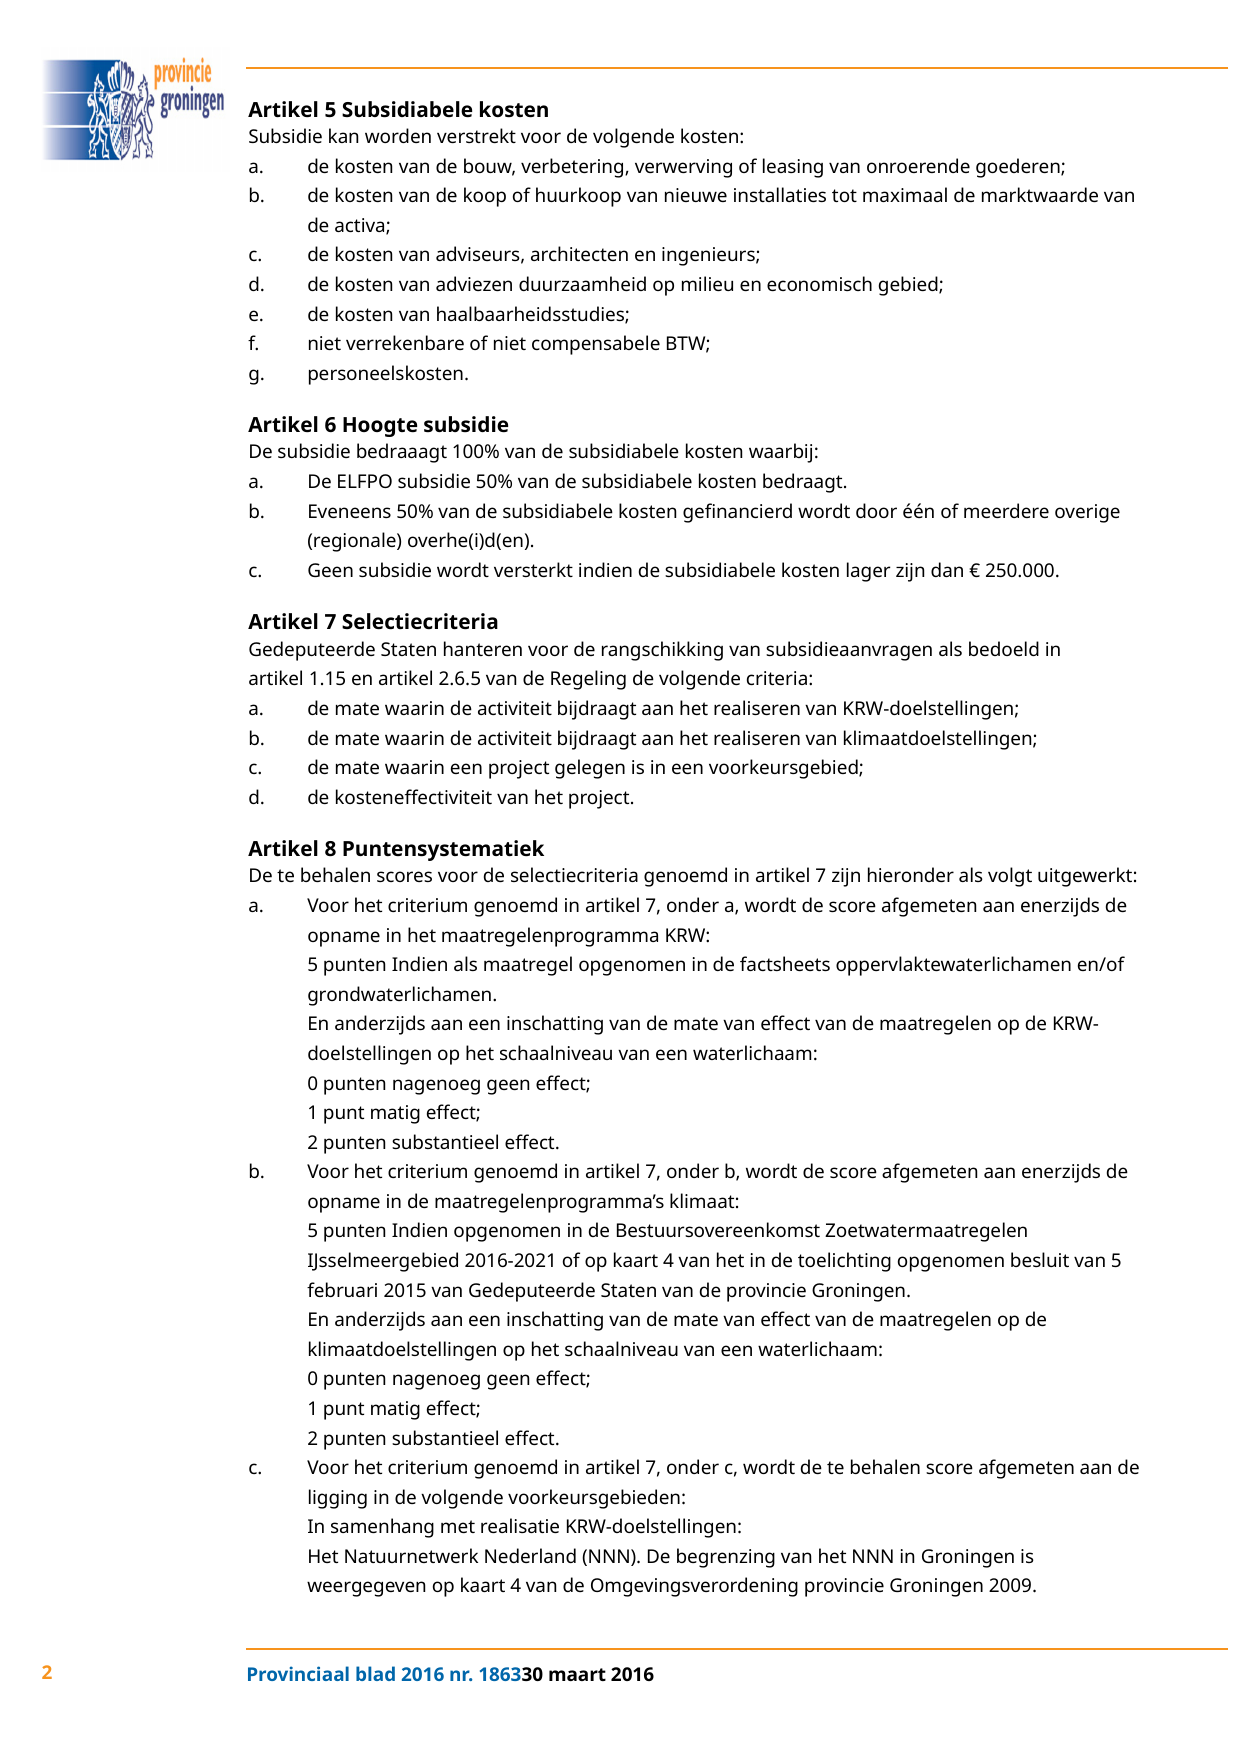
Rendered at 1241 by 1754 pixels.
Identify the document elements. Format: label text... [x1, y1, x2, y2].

list de kosten van de bouw, verbetering, verwerving of leasing van onroerende goederen; [248, 153, 1152, 178]
list In samenhang met realisatie KRW-doelstellingen: [248, 1513, 1152, 1539]
list 2 punten substantieel effect. [248, 1425, 1152, 1451]
list de kosten van de koop of huurkoop van nieuwe installaties tot maximaal de marktwaarde van de activa; [248, 182, 1152, 238]
list Geen subsidie wordt versterkt indien de subsidiabele kosten lager zijn dan € 250.000. [248, 557, 1152, 583]
text De subsidie bedraaagt 100% van de subsidiabele kosten waarbij: [248, 439, 1152, 464]
text Subsidie kan worden verstrekt voor de volgende kosten: [248, 123, 1152, 149]
list 1 punt matig effect; [248, 1099, 1152, 1125]
list de mate waarin de activiteit bijdraagt aan het realiseren van klimaatdoelstellingen; [248, 725, 1152, 750]
list Voor het criterium genoemd in artikel 7, onder c, wordt de te behalen score afgemeten aan de ligging in de volgende voorkeursgebieden: [248, 1454, 1152, 1510]
list personeelskosten. [248, 360, 1152, 386]
list Voor het criterium genoemd in artikel 7, onder b, wordt de score afgemeten aan enerzijds de opname in de maatregelenprogramma’s klimaat: [248, 1158, 1152, 1214]
list niet verrekenbare of niet compensabele BTW; [248, 330, 1152, 356]
list de mate waarin de activiteit bijdraagt aan het realiseren van KRW-doelstellingen; [248, 695, 1152, 721]
list Eveneens 50% van de subsidiabele kosten gefinancierd wordt door één of meerdere overige (regionale) overhe(i)d(en). [248, 498, 1152, 553]
list De ELFPO subsidie 50% van de subsidiabele kosten bedraagt. [248, 468, 1152, 494]
text Artikel 5 Subsidiabele kosten [248, 95, 1152, 123]
list En anderzijds aan een inschatting van de mate van effect van de maatregelen op de KRW-doelstellingen op het schaalniveau van een waterlichaam: [248, 1011, 1152, 1066]
list 0 punten nagenoeg geen effect; [248, 1070, 1152, 1096]
text Artikel 6 Hoogte subsidie [248, 410, 1152, 439]
list 5 punten Indien als maatregel opgenomen in de factsheets oppervlaktewaterlichamen en/of grondwaterlichamen. [248, 951, 1152, 1007]
list de kosteneffectiviteit van het project. [248, 784, 1152, 809]
list Het Natuurnetwerk Nederland (NNN). De begrenzing van het NNN in Groningen is weergegeven op kaart 4 van de Omgevingsverordening provincie Groningen 2009. [248, 1543, 1152, 1598]
list 1 punt matig effect; [248, 1395, 1152, 1421]
list de mate waarin een project gelegen is in een voorkeursgebied; [248, 754, 1152, 780]
list Voor het criterium genoemd in artikel 7, onder a, wordt de score afgemeten aan enerzijds de opname in het maatregelenprogramma KRW: [248, 892, 1152, 948]
list de kosten van adviseurs, architecten en ingenieurs; [248, 242, 1152, 267]
list 2 punten substantieel effect. [248, 1129, 1152, 1155]
list de kosten van haalbaarheidsstudies; [248, 301, 1152, 326]
text De te behalen scores voor de selectiecriteria genoemd in artikel 7 zijn hieronder als volgt uitgewerkt: [248, 863, 1152, 888]
list 0 punten nagenoeg geen effect; [248, 1366, 1152, 1391]
text Artikel 8 Puntensystematiek [248, 834, 1152, 863]
list En anderzijds aan een inschatting van de mate van effect van de maatregelen op de klimaatdoelstellingen op het schaalniveau van een waterlichaam: [248, 1306, 1152, 1362]
text Artikel 7 Selectiecriteria [248, 607, 1152, 636]
picture [41, 47, 231, 172]
list 5 punten Indien opgenomen in de Bestuursovereenkomst Zoetwatermaatregelen IJsselmeergebied 2016-2021 of op kaart 4 van het in de toelichting opgenomen besluit van 5 februari 2015 van Gedeputeerde Staten van de provincie Groningen. [248, 1218, 1152, 1303]
list de kosten van adviezen duurzaamheid op milieu en economisch gebied; [248, 271, 1152, 297]
text Gedeputeerde Staten hanteren voor de rangschikking van subsidieaanvragen als bedoeld in artikel 1.15 en artikel 2.6.5 van de Regeling de volgende criteria: [248, 636, 1152, 691]
